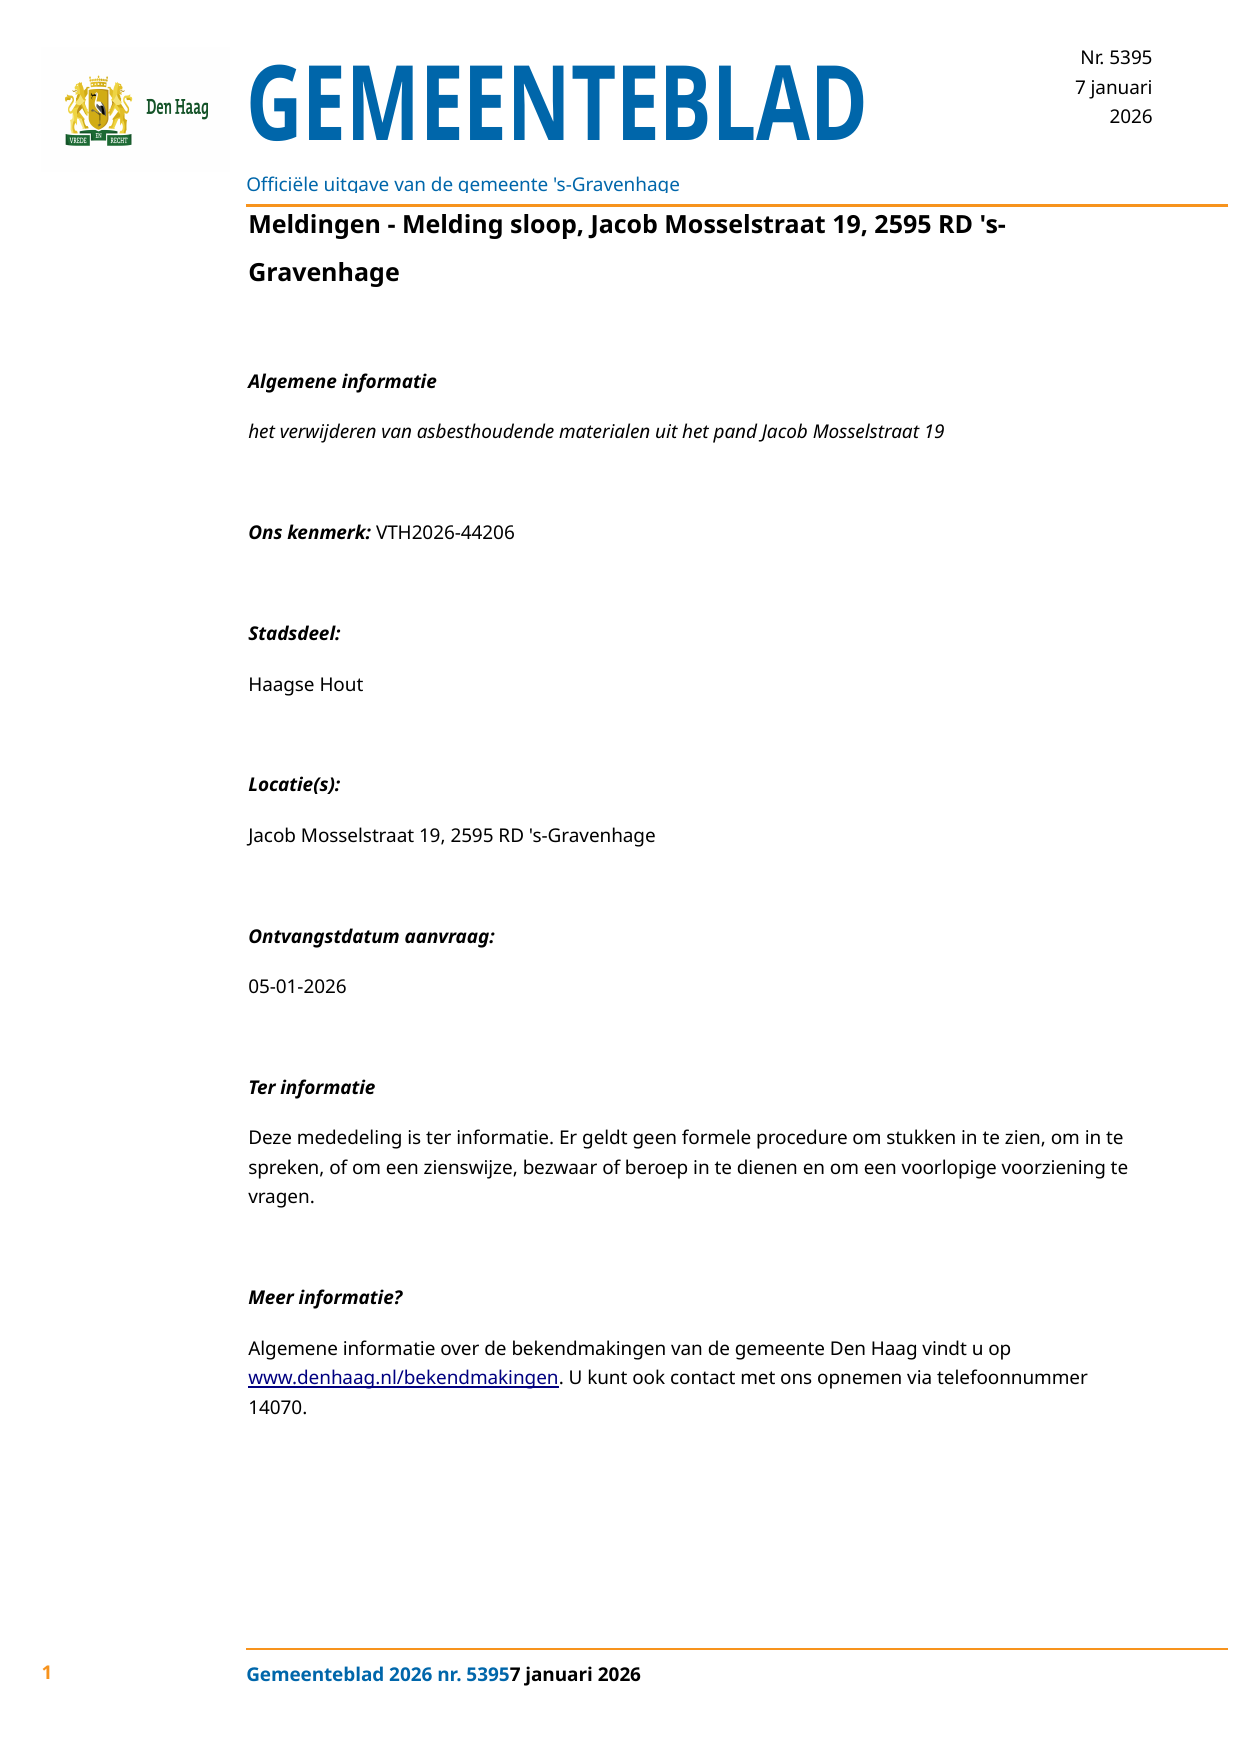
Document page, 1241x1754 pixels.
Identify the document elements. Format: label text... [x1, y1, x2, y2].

text Algemene informatie [248, 368, 1152, 394]
text Locatie(s): [248, 772, 1152, 797]
text Algemene informatie over de bekendmakingen van de gemeente Den Haag vindt u op www.denhaag.nl/bekendmakingen. U kunt ook contact met ons opnemen via telefoonnummer 14070. [248, 1335, 1152, 1420]
text 05-01-2026 [248, 973, 1152, 999]
picture [41, 47, 231, 172]
text Ontvangstdatum aanvraag: [248, 923, 1152, 949]
text Meer informatie? [248, 1284, 1152, 1310]
text Meldingen - Melding sloop, Jacob Mosselstraat 19, 2595 RD 's-Gravenhage [248, 207, 1152, 288]
text Ons kenmerk: VTH2026-44206 [248, 519, 1152, 545]
text Haagse Hout [248, 671, 1152, 697]
text Ter informatie [248, 1074, 1152, 1100]
text Deze mededeling is ter informatie. Er geldt geen formele procedure om stukken in te zien, om in te spreken, of om een zienswijze, bezwaar of beroep in te dienen en om een voorlopige voorziening te vragen. [248, 1124, 1152, 1209]
text Stadsdeel: [248, 620, 1152, 646]
text het verwijderen van asbesthoudende materialen uit het pand Jacob Mosselstraat 19 [248, 419, 1152, 444]
text Jacob Mosselstraat 19, 2595 RD 's-Gravenhage [248, 822, 1152, 848]
